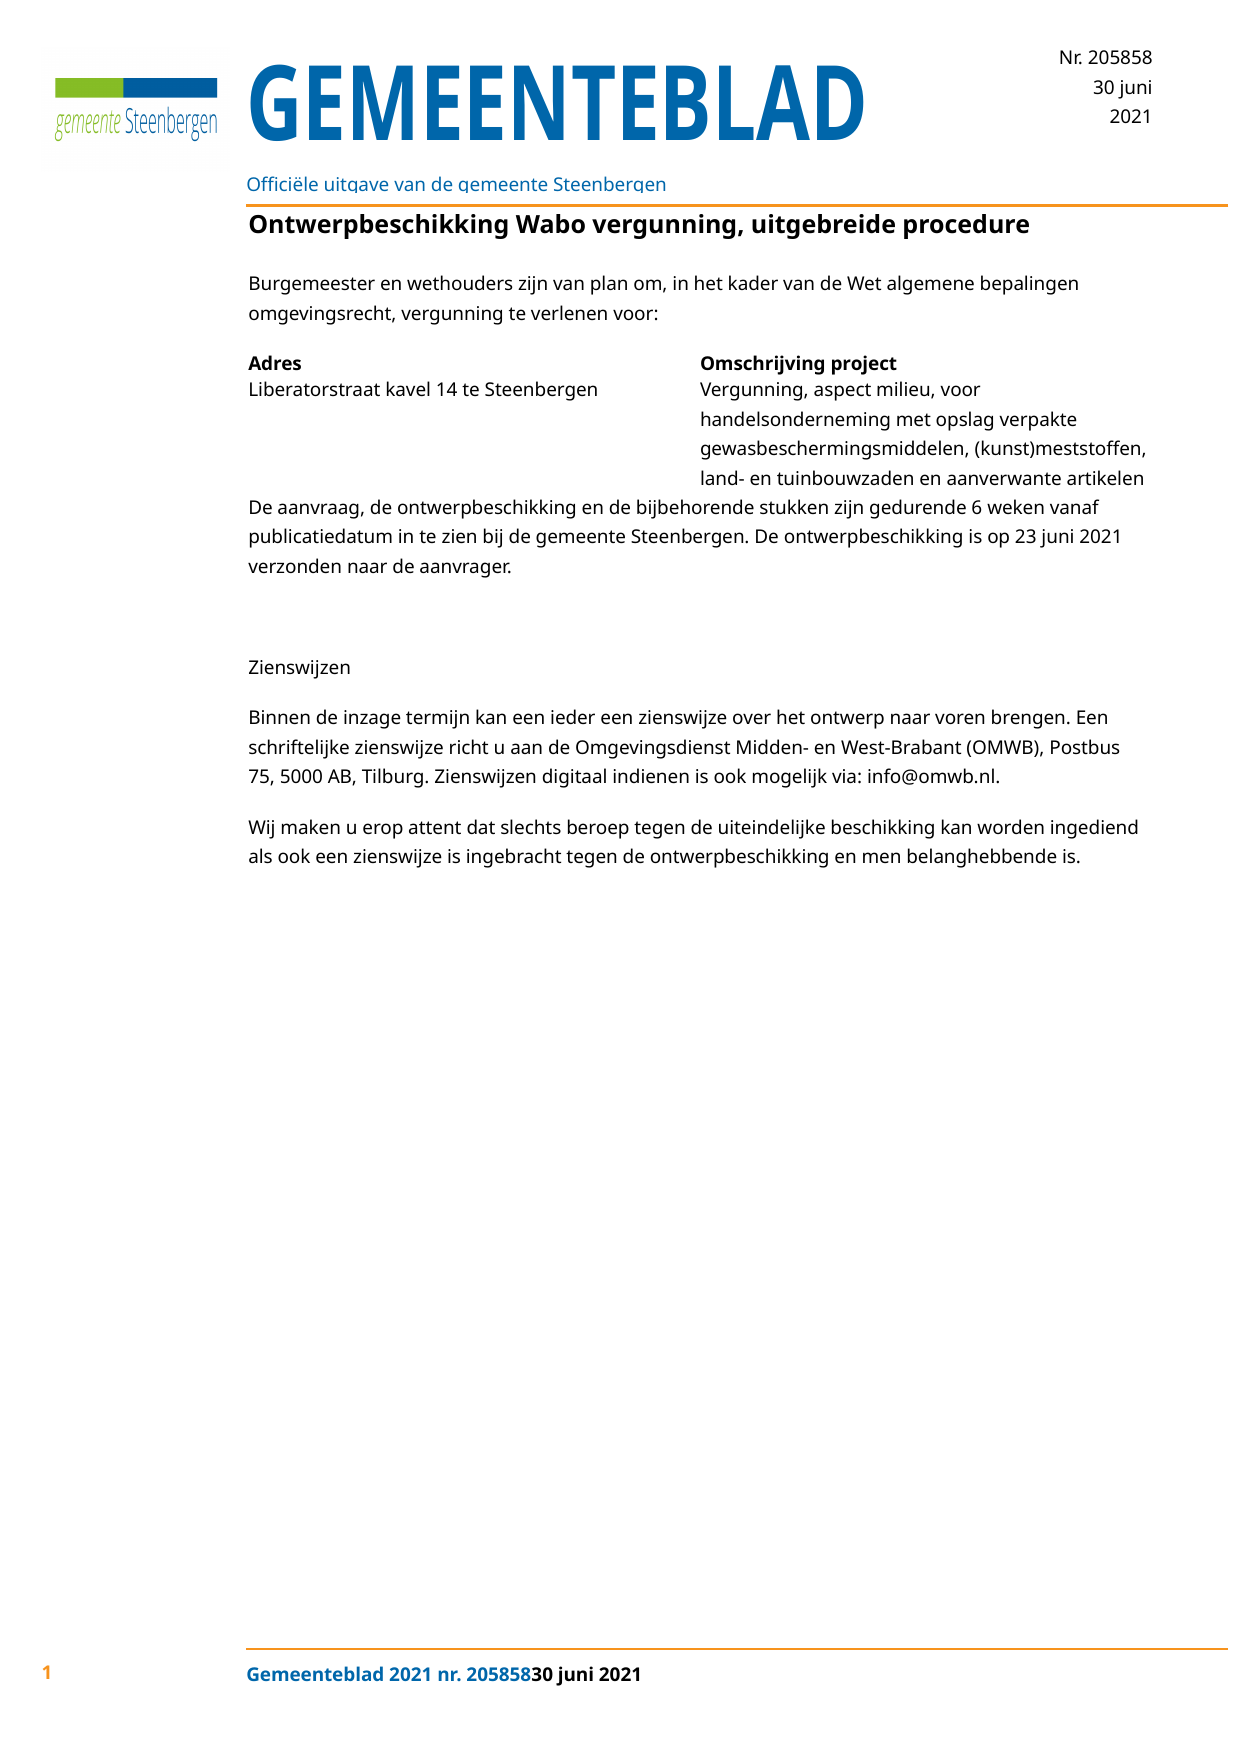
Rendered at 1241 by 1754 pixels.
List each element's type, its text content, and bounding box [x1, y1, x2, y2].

picture [41, 47, 231, 172]
table_cell Vergunning, aspect milieu, voor handelsonderneming met opslag verpakte gewasbeschermingsmiddelen, (kunst)meststoffen, land- en tuinbouwzaden en aanverwante artikelen [700, 376, 1152, 491]
text De aanvraag, de ontwerpbeschikking en de bijbehorende stukken zijn gedurende 6 weken vanaf publicatiedatum in te zien bij de gemeente Steenbergen. De ontwerpbeschikking is op 23 juni 2021 verzonden naar de aanvrager. [248, 494, 1152, 579]
table_cell Liberatorstraat kavel 14 te Steenbergen [248, 376, 700, 491]
text Wij maken u erop attent dat slechts beroep tegen de uiteindelijke beschikking kan worden ingediend als ook een zienswijze is ingebracht tegen de ontwerpbeschikking en men belanghebbende is. [248, 814, 1152, 869]
table_header Adres [248, 350, 700, 376]
text Burgemeester en wethouders zijn van plan om, in het kader van de Wet algemene bepalingen omgevingsrecht, vergunning te verlenen voor: [248, 270, 1152, 326]
table_header Omschrijving project [700, 350, 1152, 376]
text Zienswijzen [248, 654, 1152, 679]
text Binnen de inzage termijn kan een ieder een zienswijze over het ontwerp naar voren brengen. Een schriftelijke zienswijze richt u aan de Omgevingsdienst Midden- en West-Brabant (OMWB), Postbus 75, 5000 AB, Tilburg. Zienswijzen digitaal indienen is ook mogelijk via: info@omwb.nl. [248, 704, 1152, 789]
text Ontwerpbeschikking Wabo vergunning, uitgebreide procedure [248, 207, 1152, 241]
